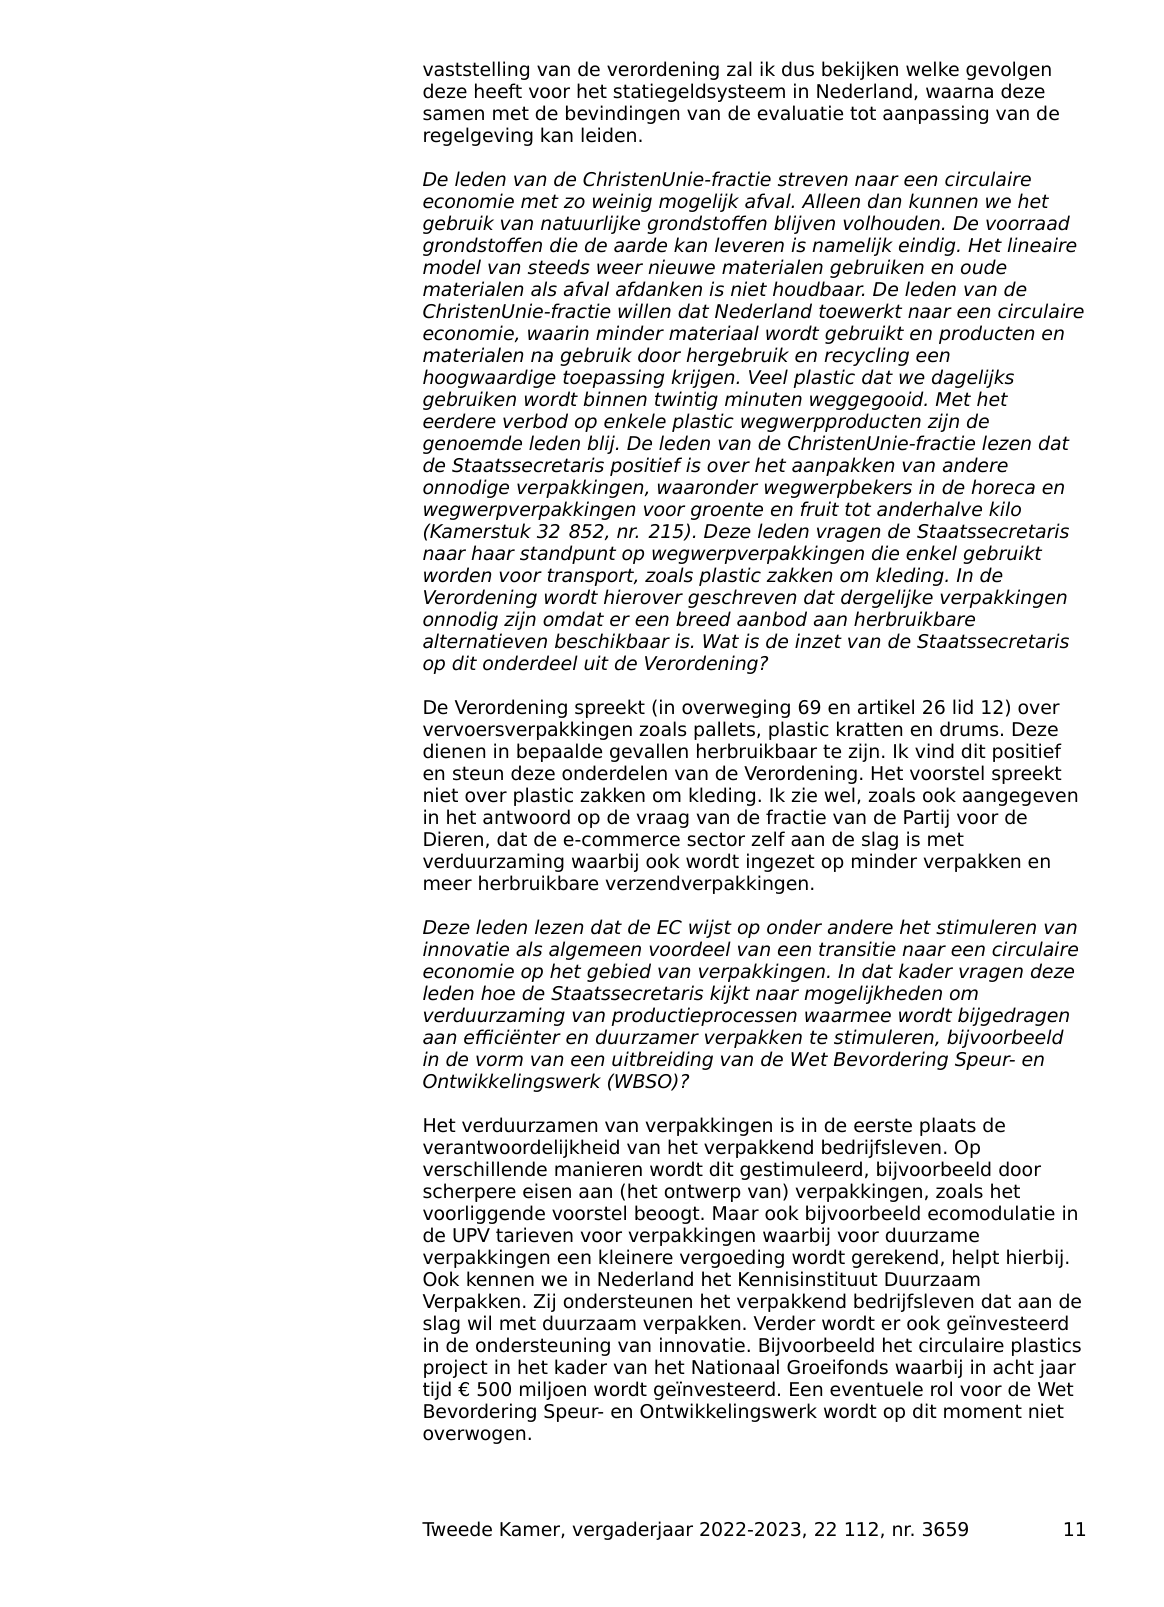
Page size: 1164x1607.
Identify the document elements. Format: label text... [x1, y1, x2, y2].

text De leden van de ChristenUnie-fractie streven naar een circulaire economie met zo weinig mogelijk afval. Alleen dan kunnen we het gebruik van natuurlijke grondstoffen blijven volhouden. De voorraad grondstoffen die de aarde kan leveren is namelijk eindig. Het lineaire model van steeds weer nieuwe materialen gebruiken en oude materialen als afval afdanken is niet houdbaar. De leden van de ChristenUnie-fractie willen dat Nederland toewerkt naar een circulaire economie, waarin minder materiaal wordt gebruikt en producten en materialen na gebruik door hergebruik en recycling een hoogwaardige toepassing krijgen. Veel plastic dat we dagelijks gebruiken wordt binnen twintig minuten weggegooid. Met het eerdere verbod op enkele plastic wegwerpproducten zijn de genoemde leden blij. De leden van de ChristenUnie-fractie lezen dat de Staatssecretaris positief is over het aanpakken van andere onnodige verpakkingen, waaronder wegwerpbekers in de horeca en wegwerpverpakkingen voor groente en fruit tot anderhalve kilo (Kamerstuk 32 852, nr. 215). Deze leden vragen de Staatssecretaris naar haar standpunt op wegwerpverpakkingen die enkel gebruikt worden voor transport, zoals plastic zakken om kleding. In de Verordening wordt hierover geschreven dat dergelijke verpakkingen onnodig zijn omdat er een breed aanbod aan herbruikbare alternatieven beschikbaar is. Wat is de inzet van de Staatssecretaris op dit onderdeel uit de Verordening? [422, 169, 1087, 675]
text vaststelling van de verordening zal ik dus bekijken welke gevolgen deze heeft voor het statiegeldsysteem in Nederland, waarna deze samen met de bevindingen van de evaluatie tot aanpassing van de regelgeving kan leiden. [422, 59, 1087, 147]
text De Verordening spreekt (in overweging 69 en artikel 26 lid 12) over vervoersverpakkingen zoals pallets, plastic kratten en drums. Deze dienen in bepaalde gevallen herbruikbaar te zijn. Ik vind dit positief en steun deze onderdelen van de Verordening. Het voorstel spreekt niet over plastic zakken om kleding. Ik zie wel, zoals ook aangegeven in het antwoord op de vraag van de fractie van de Partij voor de Dieren, dat de e-commerce sector zelf aan de slag is met verduurzaming waarbij ook wordt ingezet op minder verpakken en meer herbruikbare verzendverpakkingen. [422, 697, 1087, 895]
text Deze leden lezen dat de EC wijst op onder andere het stimuleren van innovatie als algemeen voordeel van een transitie naar een circulaire economie op het gebied van verpakkingen. In dat kader vragen deze leden hoe de Staatssecretaris kijkt naar mogelijkheden om verduurzaming van productieprocessen waarmee wordt bijgedragen aan efficiënter en duurzamer verpakken te stimuleren, bijvoorbeeld in de vorm van een uitbreiding van de Wet Bevordering Speur- en Ontwikkelingswerk (WBSO)? [422, 917, 1087, 1093]
text Het verduurzamen van verpakkingen is in de eerste plaats de verantwoordelijkheid van het verpakkend bedrijfsleven. Op verschillende manieren wordt dit gestimuleerd, bijvoorbeeld door scherpere eisen aan (het ontwerp van) verpakkingen, zoals het voorliggende voorstel beoogt. Maar ook bijvoorbeeld ecomodulatie in de UPV tarieven voor verpakkingen waarbij voor duurzame verpakkingen een kleinere vergoeding wordt gerekend, helpt hierbij. Ook kennen we in Nederland het Kennisinstituut Duurzaam Verpakken. Zij ondersteunen het verpakkend bedrijfsleven dat aan de slag wil met duurzaam verpakken. Verder wordt er ook geïnvesteerd in de ondersteuning van innovatie. Bijvoorbeeld het circulaire plastics project in het kader van het Nationaal Groeifonds waarbij in acht jaar tijd € 500 miljoen wordt geïnvesteerd. Een eventuele rol voor de Wet Bevordering Speur- en Ontwikkelingswerk wordt op dit moment niet overwogen. [422, 1115, 1087, 1444]
